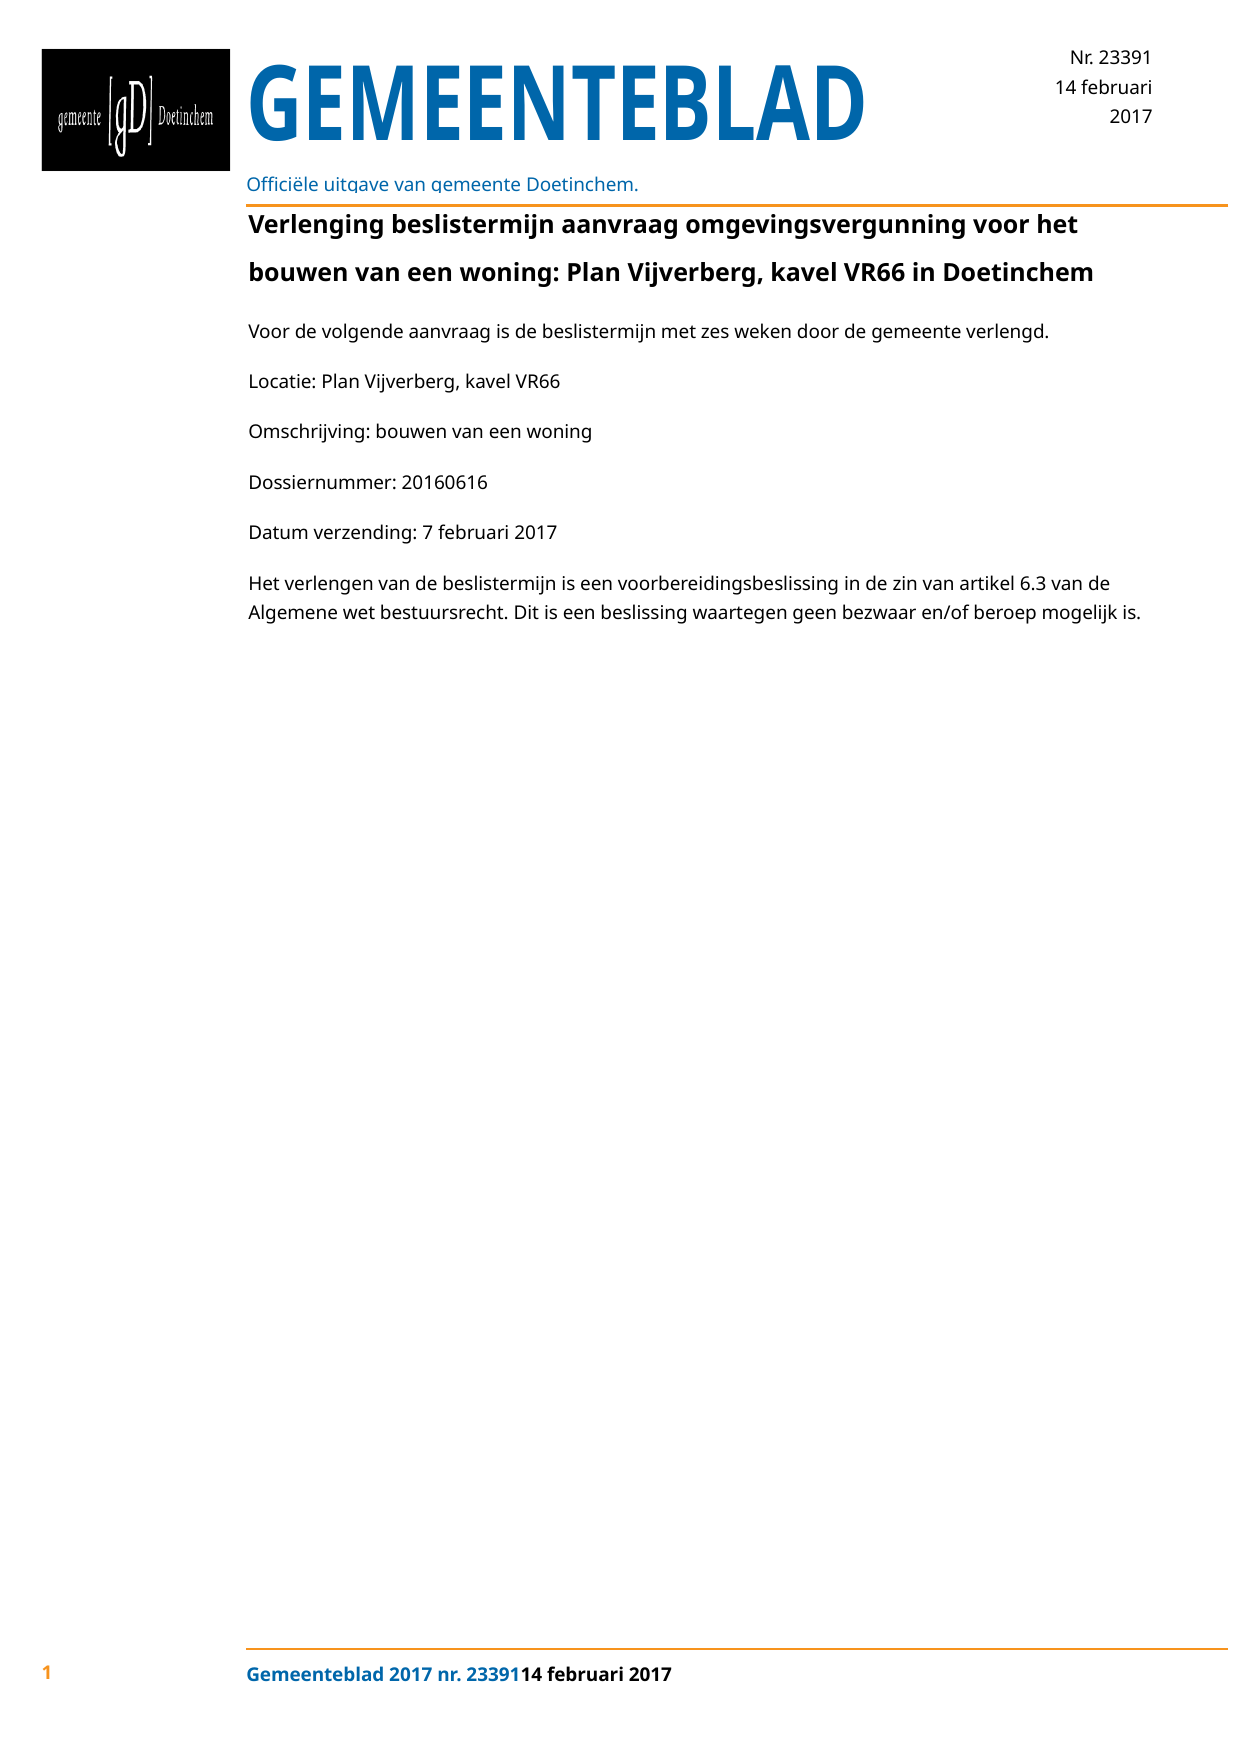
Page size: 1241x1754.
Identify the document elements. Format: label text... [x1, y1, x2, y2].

picture [41, 47, 231, 172]
text Voor de volgende aanvraag is de beslistermijn met zes weken door de gemeente verlengd. [248, 318, 1152, 344]
text Locatie: Plan Vijverberg, kavel VR66 [248, 368, 1152, 394]
text Verlenging beslistermijn aanvraag omgevingsvergunning voor het bouwen van een woning: Plan Vijverberg, kavel VR66 in Doetinchem [248, 207, 1152, 288]
text Omschrijving: bouwen van een woning [248, 419, 1152, 444]
text Het verlengen van de beslistermijn is een voorbereidingsbeslissing in de zin van artikel 6.3 van de Algemene wet bestuursrecht. Dit is een beslissing waartegen geen bezwaar en/of beroep mogelijk is. [248, 570, 1152, 625]
text Dossiernummer: 20160616 [248, 469, 1152, 495]
text Datum verzending: 7 februari 2017 [248, 519, 1152, 545]
